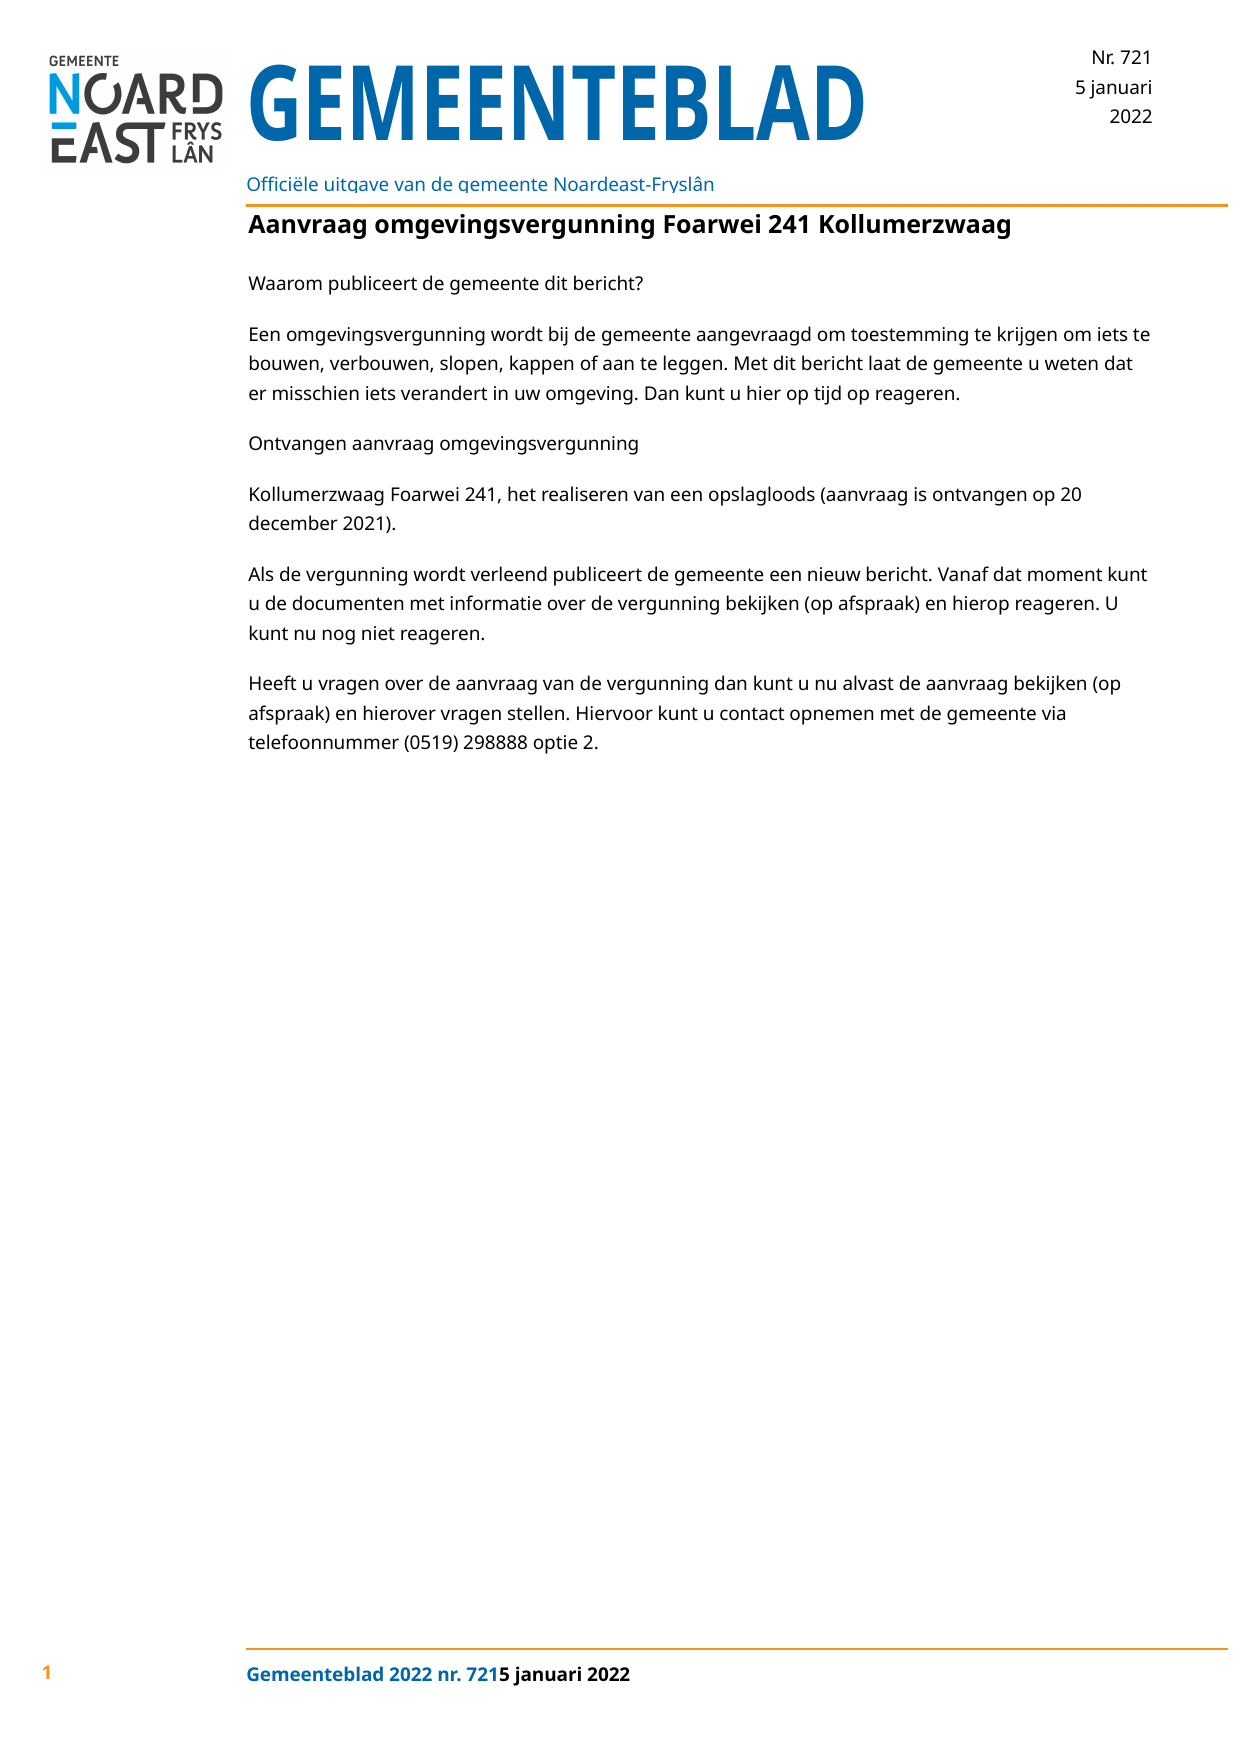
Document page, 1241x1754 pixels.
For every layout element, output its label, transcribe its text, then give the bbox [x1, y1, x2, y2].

text Ontvangen aanvraag omgevingsvergunning [248, 430, 1152, 456]
picture [41, 47, 231, 172]
text Heeft u vragen over de aanvraag van de vergunning dan kunt u nu alvast de aanvraag bekijken (op afspraak) en hierover vragen stellen. Hiervoor kunt u contact opnemen met de gemeente via telefoonnummer (0519) 298888 optie 2. [248, 670, 1152, 755]
text Een omgevingsvergunning wordt bij de gemeente aangevraagd om toestemming te krijgen om iets te bouwen, verbouwen, slopen, kappen of aan te leggen. Met dit bericht laat de gemeente u weten dat er misschien iets verandert in uw omgeving. Dan kunt u hier op tijd op reageren. [248, 321, 1152, 406]
text Aanvraag omgevingsvergunning Foarwei 241 Kollumerzwaag [248, 207, 1152, 241]
text Als de vergunning wordt verleend publiceert de gemeente een nieuw bericht. Vanaf dat moment kunt u de documenten met informatie over de vergunning bekijken (op afspraak) en hierop reageren. U kunt nu nog niet reageren. [248, 561, 1152, 646]
text Kollumerzwaag Foarwei 241, het realiseren van een opslagloods (aanvraag is ontvangen op 20 december 2021). [248, 481, 1152, 536]
text Waarom publiceert de gemeente dit bericht? [248, 270, 1152, 296]
